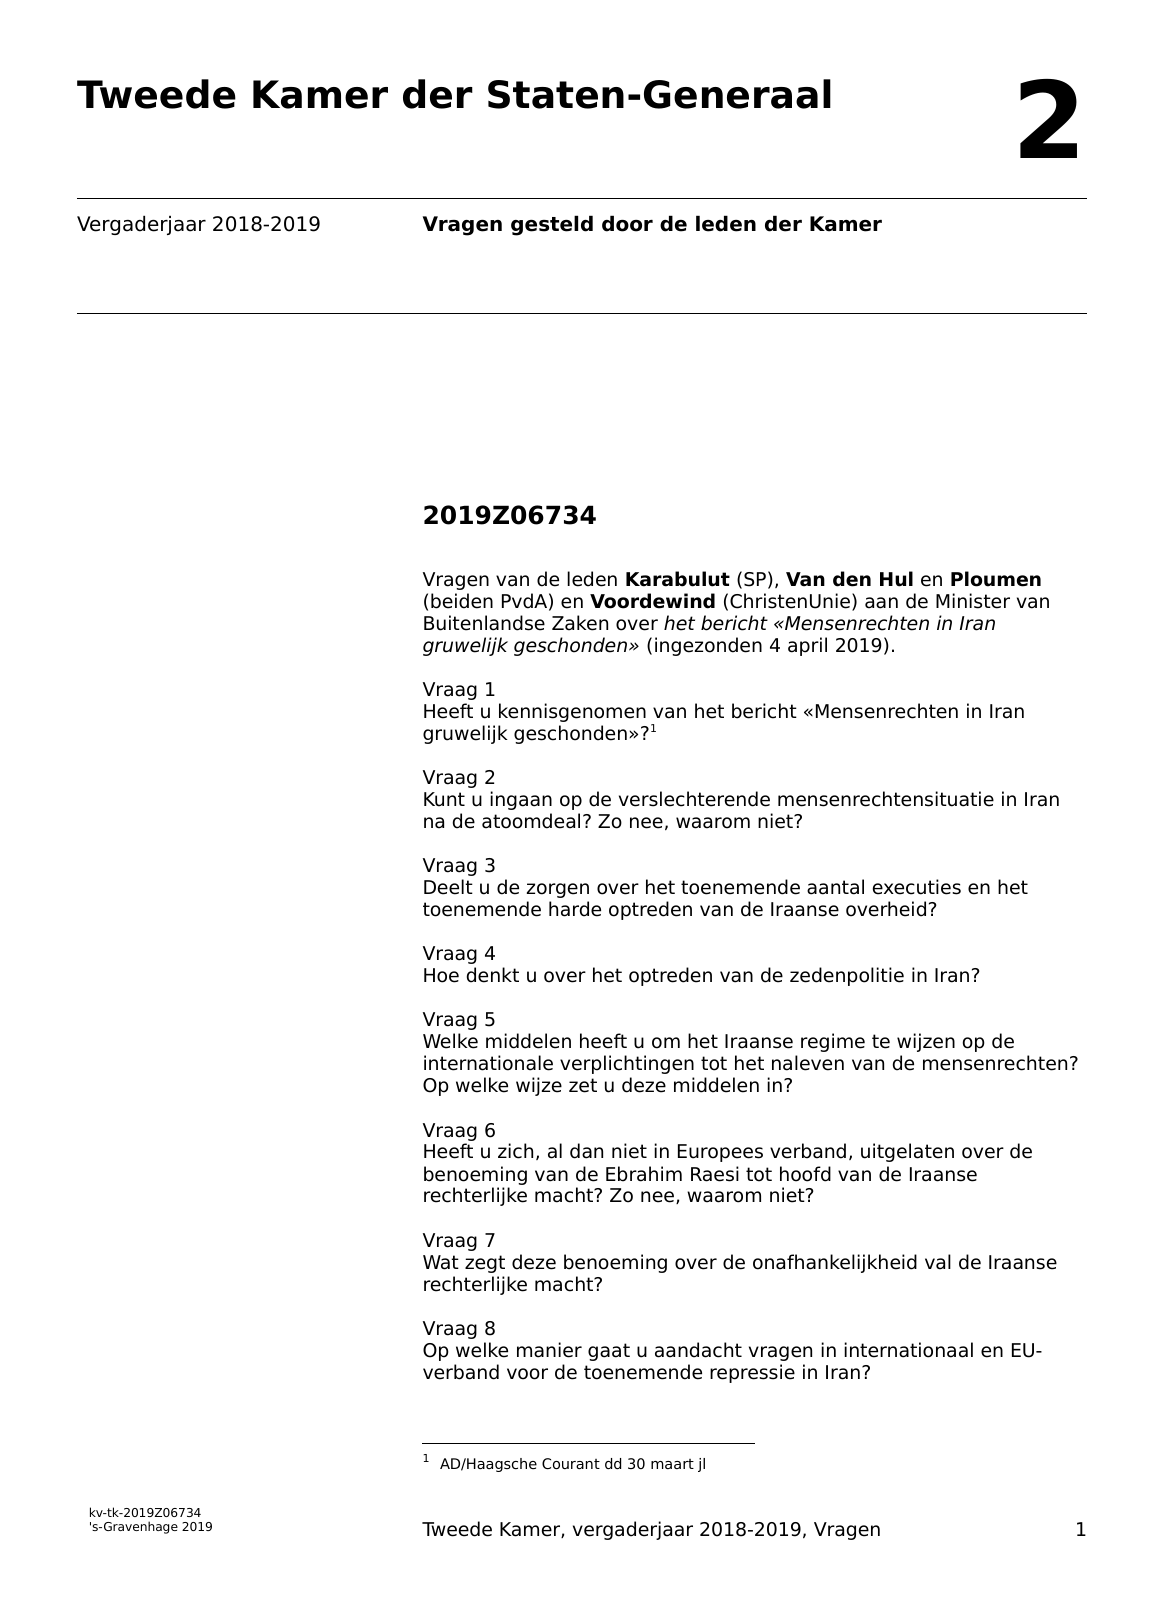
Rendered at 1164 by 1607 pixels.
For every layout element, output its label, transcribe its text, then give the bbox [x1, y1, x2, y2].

text AD/Haagsche Courant dd 30 maart jl [422, 1452, 1087, 1474]
text kv-tk-2019Z06734 [88, 1506, 323, 1520]
table_cell Vergaderjaar 2018-2019 [77, 199, 422, 313]
text Vraag 4 [422, 943, 1087, 965]
text Wat zegt deze benoeming over de onafhankelijkheid val de Iraanse rechterlijke macht? [422, 1252, 1087, 1296]
text 2019Z06734 [422, 501, 1087, 531]
text Kunt u ingaan op de verslechterende mensenrechtensituatie in Iran na de atoomdeal? Zo nee, waarom niet? [422, 789, 1087, 833]
text Vraag 8 [422, 1318, 1087, 1340]
text 's-Gravenhage 2019 [88, 1520, 323, 1534]
text Vraag 5 [422, 1009, 1087, 1031]
text Hoe denkt u over het optreden van de zedenpolitie in Iran? [422, 965, 1087, 987]
text Vraag 1 [422, 679, 1087, 701]
text Heeft u kennisgenomen van het bericht «Mensenrechten in Iran gruwelijk geschonden»? [422, 701, 1087, 745]
table_cell Vragen gesteld door de leden der Kamer [422, 199, 1087, 313]
text Vraag 3 [422, 855, 1087, 877]
text Vraag 2 [422, 767, 1087, 789]
text Welke middelen heeft u om het Iraanse regime te wijzen op de internationale verplichtingen tot het naleven van de mensenrechten? Op welke wijze zet u deze middelen in? [422, 1031, 1087, 1097]
table_header 2 [886, 59, 1087, 198]
text Deelt u de zorgen over het toenemende aantal executies en het toenemende harde optreden van de Iraanse overheid? [422, 877, 1087, 921]
table_header Tweede Kamer der Staten-Generaal [77, 59, 886, 198]
text Heeft u zich, al dan niet in Europees verband, uitgelaten over de benoeming van de Ebrahim Raesi tot hoofd van de Iraanse rechterlijke macht? Zo nee, waarom niet? [422, 1141, 1087, 1207]
text Vragen van de leden Karabulut (SP), Van den Hul en Ploumen (beiden PvdA) en Voordewind (ChristenUnie) aan de Minister van Buitenlandse Zaken over het bericht «Mensenrechten in Iran gruwelijk geschonden» (ingezonden 4 april 2019). [422, 569, 1087, 657]
text Op welke manier gaat u aandacht vragen in internationaal en EU-verband voor de toenemende repressie in Iran? [422, 1340, 1087, 1384]
text Vraag 7 [422, 1229, 1087, 1252]
text Vraag 6 [422, 1119, 1087, 1141]
